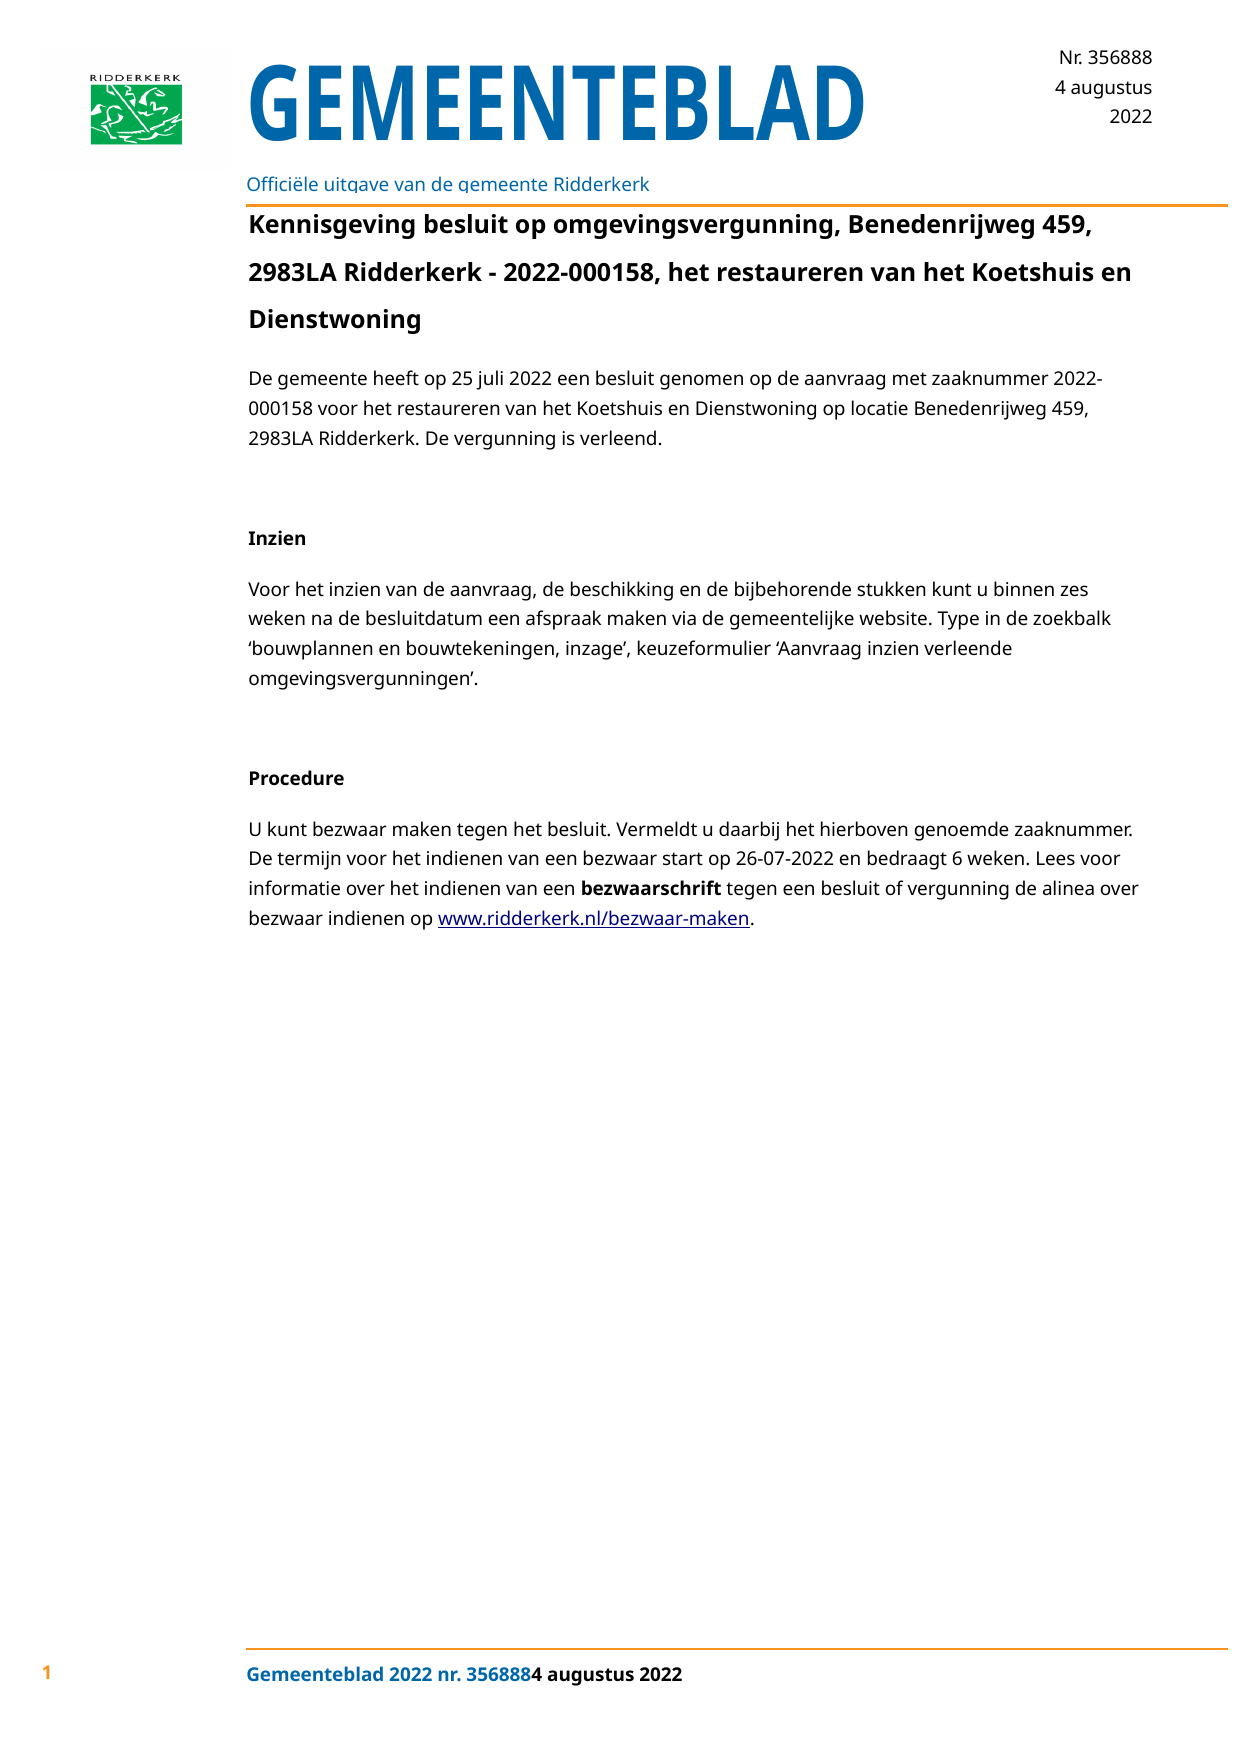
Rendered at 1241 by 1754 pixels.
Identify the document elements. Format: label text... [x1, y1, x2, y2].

text U kunt bezwaar maken tegen het besluit. Vermeldt u daarbij het hierboven genoemde zaaknummer. De termijn voor het indienen van een bezwaar start op 26-07-2022 en bedraagt 6 weken. Lees voor informatie over het indienen van een bezwaarschrift tegen een besluit of vergunning de alinea over bezwaar indienen op www.ridderkerk.nl/bezwaar-maken. [248, 816, 1152, 930]
text Kennisgeving besluit op omgevingsvergunning, Benedenrijweg 459, 2983LA Ridderkerk - 2022-000158, het restaureren van het Koetshuis en Dienstwoning [248, 207, 1152, 336]
text Procedure [248, 766, 1152, 791]
picture [41, 47, 231, 172]
text Inzien [248, 526, 1152, 551]
text Voor het inzien van de aanvraag, de beschikking en de bijbehorende stukken kunt u binnen zes weken na de besluitdatum een afspraak maken via de gemeentelijke website. Type in de zoekbalk ‘bouwplannen en bouwtekeningen, inzage’, keuzeformulier ‘Aanvraag inzien verleende omgevingsvergunningen’. [248, 576, 1152, 690]
text De gemeente heeft op 25 juli 2022 een besluit genomen op de aanvraag met zaaknummer 2022-000158 voor het restaureren van het Koetshuis en Dienstwoning op locatie Benedenrijweg 459, 2983LA Ridderkerk. De vergunning is verleend. [248, 366, 1152, 450]
